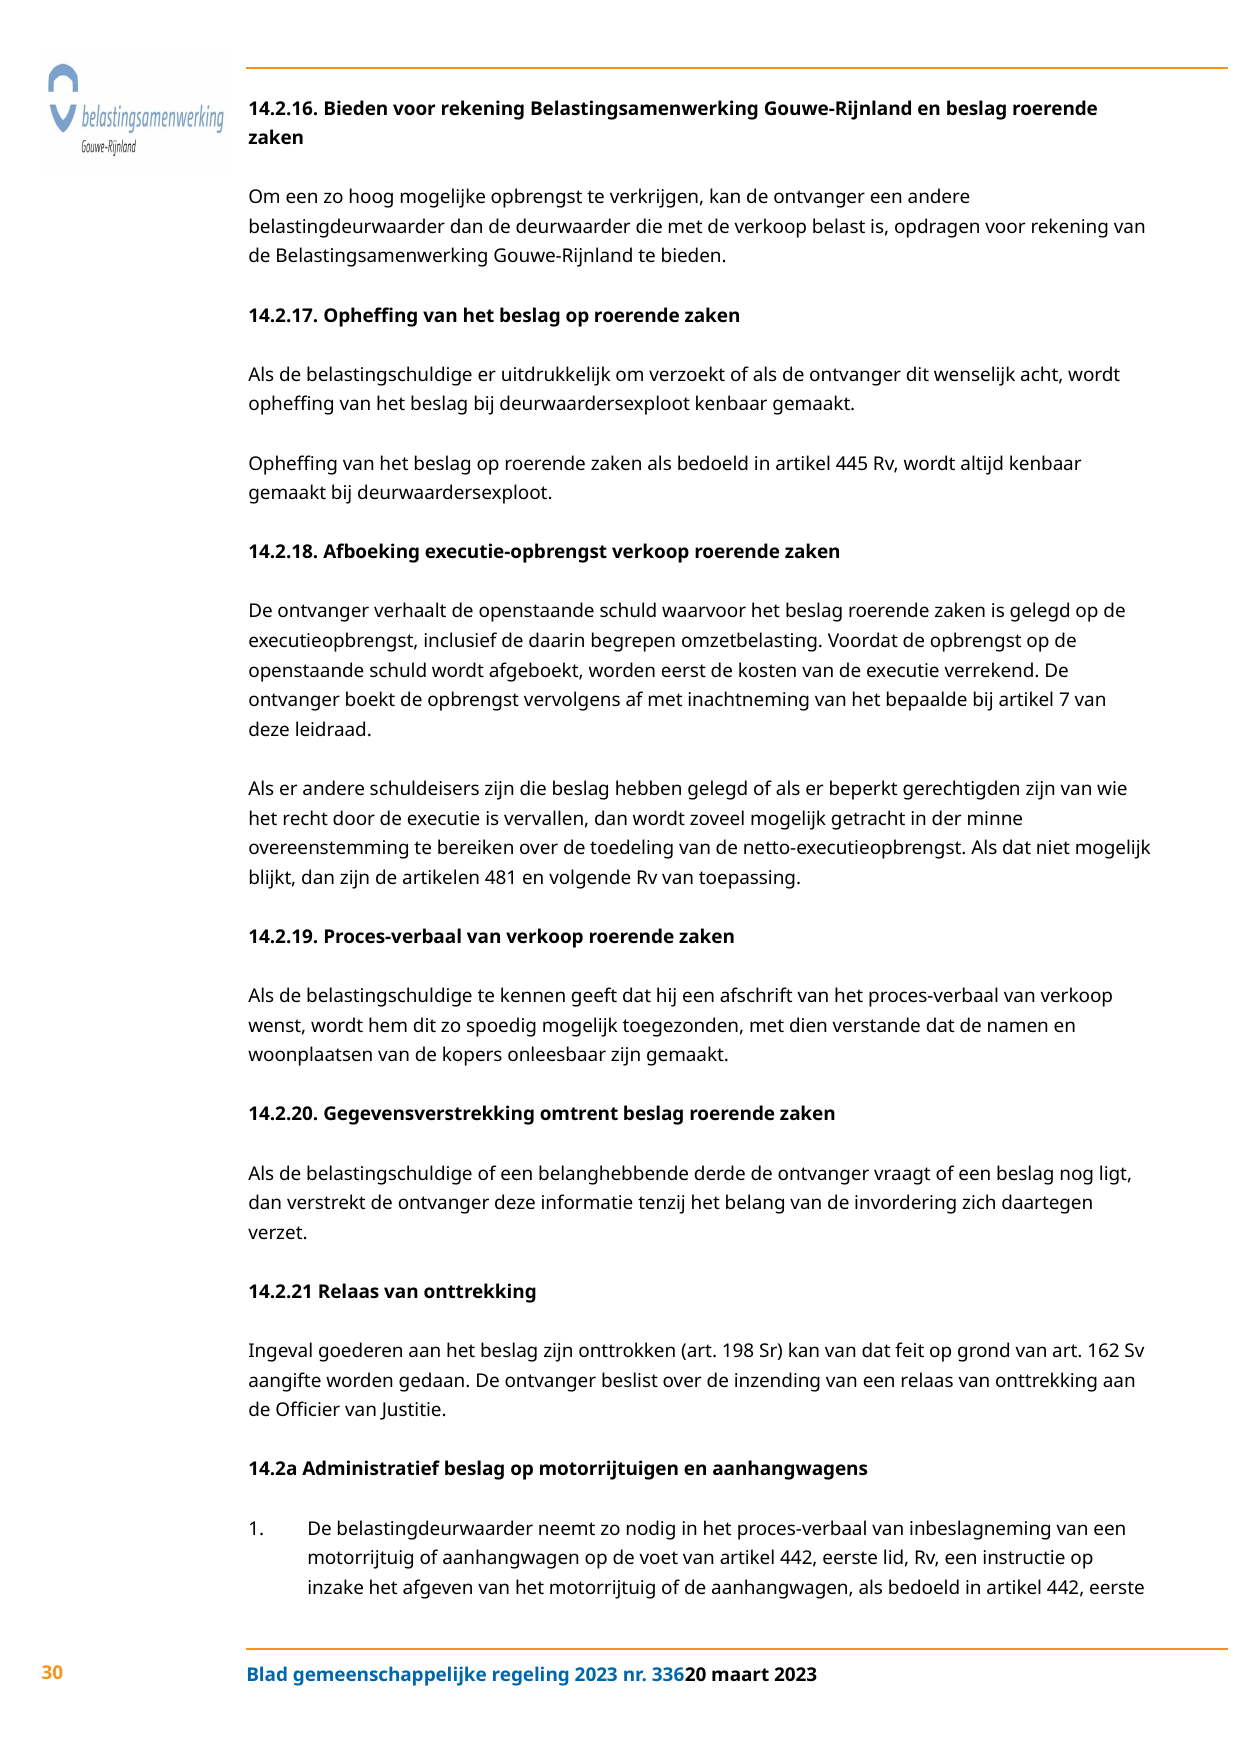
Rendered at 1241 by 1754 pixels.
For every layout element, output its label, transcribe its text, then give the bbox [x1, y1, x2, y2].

text Als de belastingschuldige te kennen geeft dat hij een afschrift van het proces-verbaal van verkoop wenst, wordt hem dit zo spoedig mogelijk toegezonden, met dien verstande dat de namen en woonplaatsen van de kopers onleesbaar zijn gemaakt. [248, 982, 1152, 1067]
text 14.2.16. Bieden voor rekening Belastingsamenwerking Gouwe-Rijnland en beslag roerende zaken [248, 95, 1152, 150]
picture [41, 47, 231, 172]
text Ingeval goederen aan het beslag zijn onttrokken (art. 198 Sr) kan van dat feit op grond van art. 162 Sv aangifte worden gedaan. De ontvanger beslist over de inzending van een relaas van onttrekking aan de Officier van Justitie. [248, 1337, 1152, 1422]
text Als de belastingschuldige er uitdrukkelijk om verzoekt of als de ontvanger dit wenselijk acht, wordt opheffing van het beslag bij deurwaardersexploot kenbaar gemaakt. [248, 361, 1152, 416]
text Opheffing van het beslag op roerende zaken als bedoeld in artikel 445 Rv, wordt altijd kenbaar gemaakt bij deurwaardersexploot. [248, 450, 1152, 505]
text 14.2a Administratief beslag op motorrijtuigen en aanhangwagens [248, 1456, 1152, 1481]
text 14.2.20. Gegevensverstrekking omtrent beslag roerende zaken [248, 1101, 1152, 1126]
text 14.2.19. Proces-verbaal van verkoop roerende zaken [248, 923, 1152, 949]
text Om een zo hoog mogelijke opbrengst te verkrijgen, kan de ontvanger een andere belastingdeurwaarder dan de deurwaarder die met de verkoop belast is, opdragen voor rekening van de Belastingsamenwerking Gouwe-Rijnland te bieden. [248, 183, 1152, 268]
text 14.2.18. Afboeking executie-opbrengst verkoop roerende zaken [248, 538, 1152, 564]
text Als er andere schuldeisers zijn die beslag hebben gelegd of als er beperkt gerechtigden zijn van wie het recht door de executie is vervallen, dan wordt zoveel mogelijk getracht in der minne overeenstemming te bereiken over de toedeling van de netto-executieopbrengst. Als dat niet mogelijk blijkt, dan zijn de artikelen 481 en volgende Rv van toepassing. [248, 775, 1152, 890]
text De ontvanger verhaalt de openstaande schuld waarvoor het beslag roerende zaken is gelegd op de executieopbrengst, inclusief de daarin begrepen omzetbelasting. Voordat de opbrengst op de openstaande schuld wordt afgeboekt, worden eerst de kosten van de executie verrekend. De ontvanger boekt de opbrengst vervolgens af met inachtneming van het bepaalde bij artikel 7 van deze leidraad. [248, 598, 1152, 742]
list De belastingdeurwaarder neemt zo nodig in het proces-verbaal van inbeslagneming van een motorrijtuig of aanhangwagen op de voet van artikel 442, eerste lid, Rv, een instructie op inzake het afgeven van het motorrijtuig of de aanhangwagen, als bedoeld in artikel 442, eerste [248, 1515, 1152, 1600]
text 14.2.17. Opheffing van het beslag op roerende zaken [248, 302, 1152, 328]
text 14.2.21 Relaas van onttrekking [248, 1278, 1152, 1304]
text Als de belastingschuldige of een belanghebbende derde de ontvanger vraagt of een beslag nog ligt, dan verstrekt de ontvanger deze informatie tenzij het belang van de invordering zich daartegen verzet. [248, 1160, 1152, 1245]
